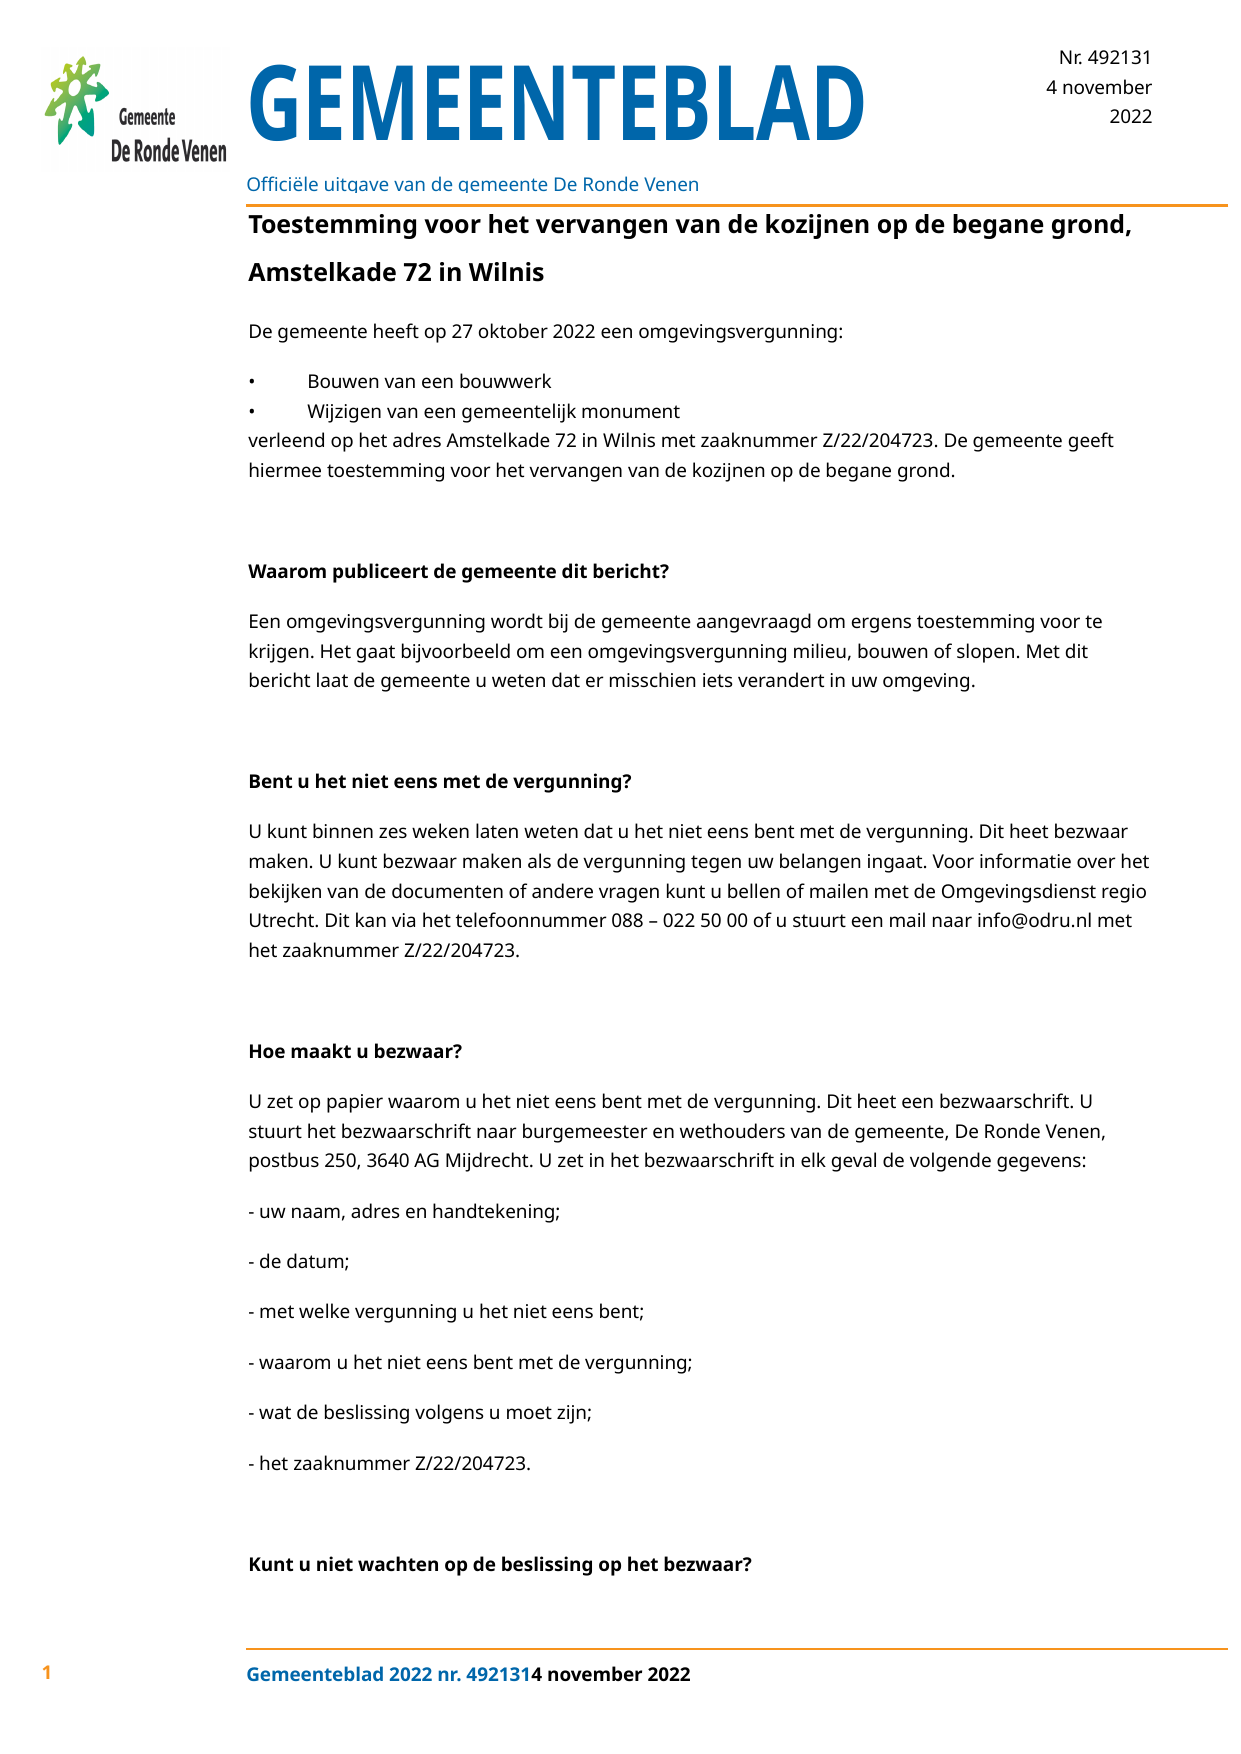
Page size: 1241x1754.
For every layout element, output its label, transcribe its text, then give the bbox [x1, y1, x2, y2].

text - de datum; [248, 1248, 1152, 1274]
text Toestemming voor het vervangen van de kozijnen op de begane grond, Amstelkade 72 in Wilnis [248, 207, 1152, 288]
text Bent u het niet eens met de vergunning? [248, 768, 1152, 794]
text - het zaaknummer Z/22/204723. [248, 1450, 1152, 1476]
text Een omgevingsvergunning wordt bij de gemeente aangevraagd om ergens toestemming voor te krijgen. Het gaat bijvoorbeeld om een omgevingsvergunning milieu, bouwen of slopen. Met dit bericht laat de gemeente u weten dat er misschien iets verandert in uw omgeving. [248, 608, 1152, 693]
text U zet op papier waarom u het niet eens bent met de vergunning. Dit heet een bezwaarschrift. U stuurt het bezwaarschrift naar burgemeester en wethouders van de gemeente, De Ronde Venen, postbus 250, 3640 AG Mijdrecht. U zet in het bezwaarschrift in elk geval de volgende gegevens: [248, 1088, 1152, 1173]
list Bouwen van een bouwwerk [248, 368, 1152, 394]
text - met welke vergunning u het niet eens bent; [248, 1299, 1152, 1324]
list Wijzigen van een gemeentelijk monument [248, 398, 1152, 424]
text - wat de beslissing volgens u moet zijn; [248, 1399, 1152, 1425]
text verleend op het adres Amstelkade 72 in Wilnis met zaaknummer Z/22/204723. De gemeente geeft hiermee toestemming voor het vervangen van de kozijnen op de begane grond. [248, 427, 1152, 483]
text - waarom u het niet eens bent met de vergunning; [248, 1349, 1152, 1375]
text U kunt binnen zes weken laten weten dat u het niet eens bent met de vergunning. Dit heet bezwaar maken. U kunt bezwaar maken als de vergunning tegen uw belangen ingaat. Voor informatie over het bekijken van de documenten of andere vragen kunt u bellen of mailen met de Omgevingsdienst regio Utrecht. Dit kan via het telefoonnummer 088 – 022 50 00 of u stuurt een mail naar info@odru.nl met het zaaknummer Z/22/204723. [248, 819, 1152, 963]
text Waarom publiceert de gemeente dit bericht? [248, 558, 1152, 584]
picture [41, 47, 231, 172]
text De gemeente heeft op 27 oktober 2022 een omgevingsvergunning: [248, 318, 1152, 344]
text Hoe maakt u bezwaar? [248, 1038, 1152, 1064]
text - uw naam, adres en handtekening; [248, 1198, 1152, 1224]
text Kunt u niet wachten op de beslissing op het bezwaar? [248, 1551, 1152, 1577]
